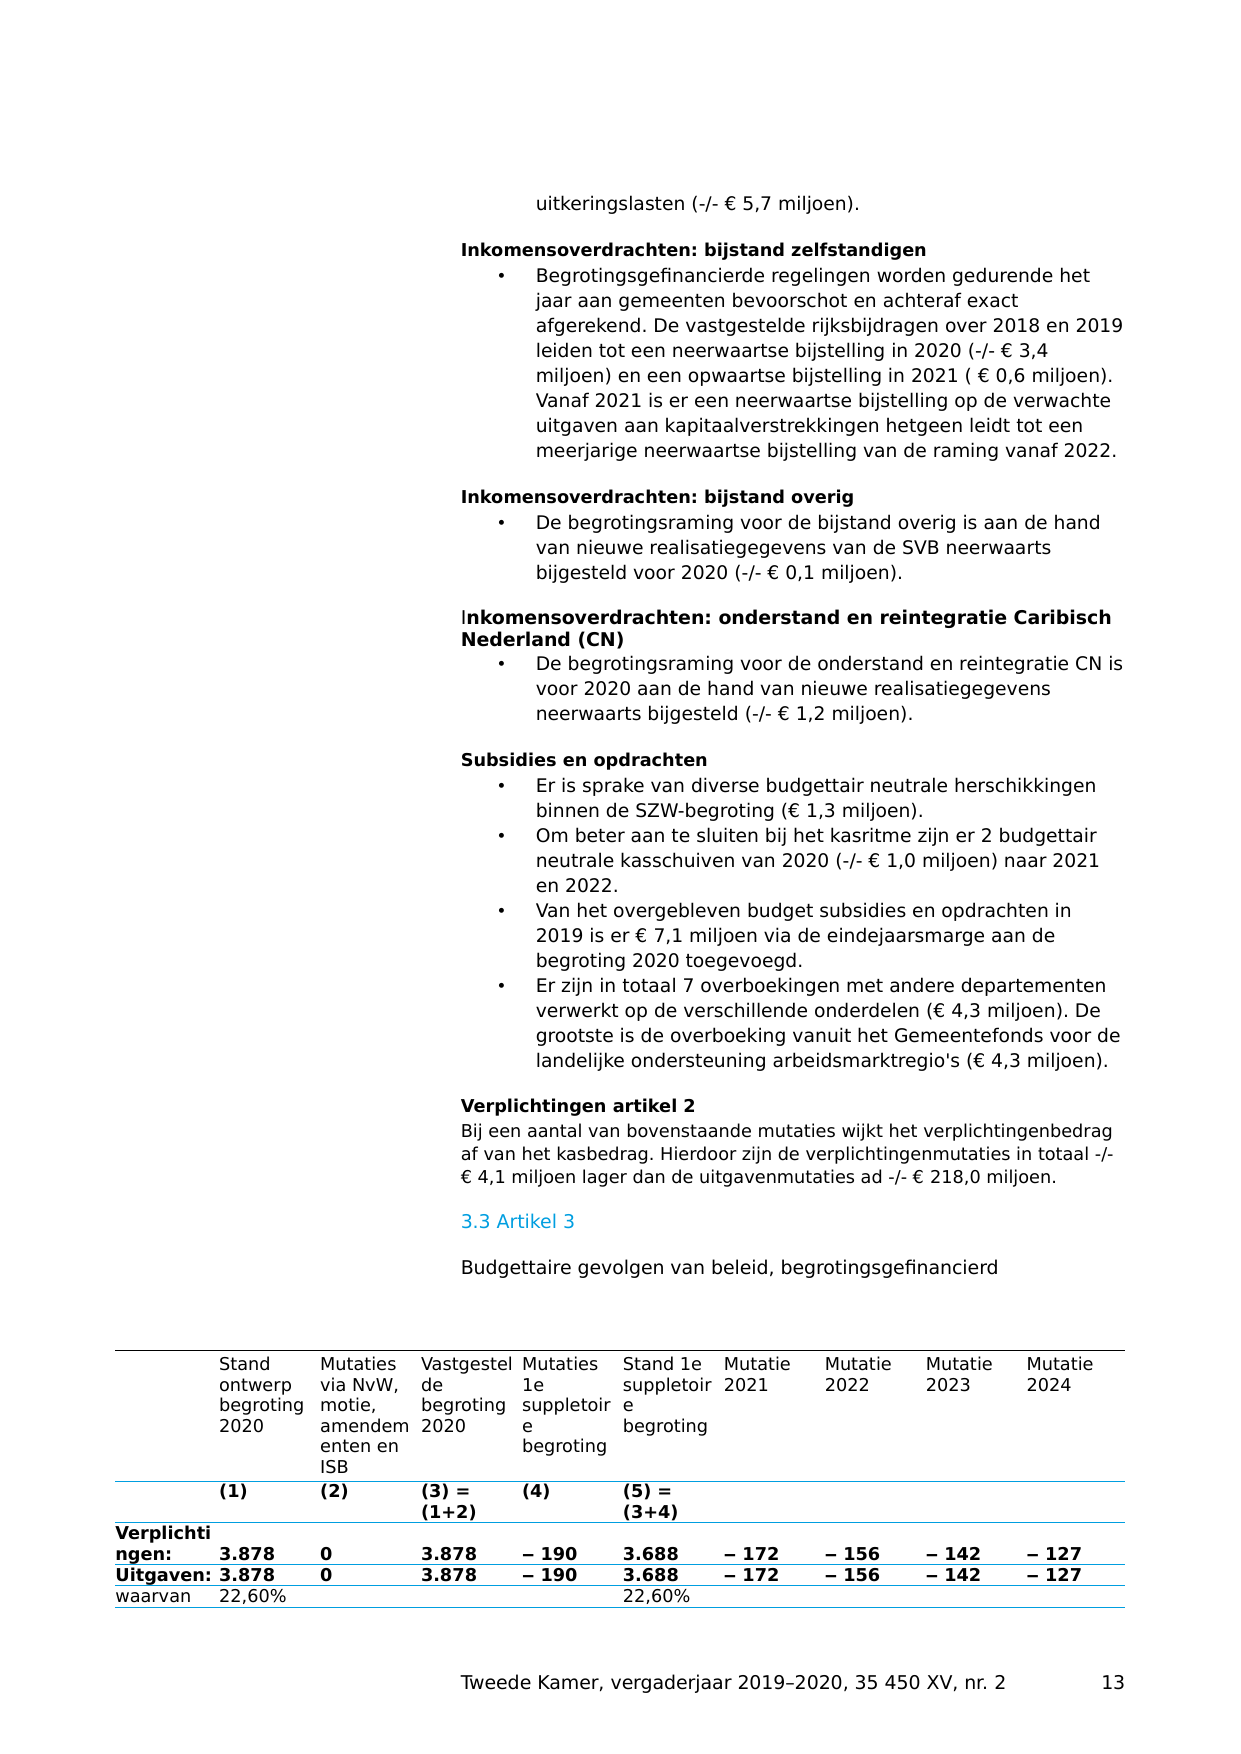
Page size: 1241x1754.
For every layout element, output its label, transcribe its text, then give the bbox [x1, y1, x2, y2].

list Om beter aan te sluiten bij het kasritme zijn er 2 budgettair neutrale kasschuiven van 2020 (-/- € 1,0 miljoen) naar 2021 en 2022. [498, 823, 1125, 898]
list De begrotingsraming voor de onderstand en reintegratie CN is voor 2020 aan de hand van nieuwe realisatiegegevens neerwaarts bijgesteld (-/- € 1,2 miljoen). [498, 651, 1125, 726]
list Er is sprake van diverse budgettair neutrale herschikkingen binnen de SZW-begroting (€ 1,3 miljoen). [498, 773, 1125, 823]
table_header Tabel 11 Budgettaire gevolgen van beleid, begrotingsgefinancierd artikel 3 Arbeidsongeschiktheid (bedragen x € 1.000) [115, 1303, 1125, 1350]
table_cell Verplichtingen: [115, 1523, 216, 1564]
text Bij een aantal van bovenstaande mutaties wijkt het verplichtingenbedrag af van het kasbedrag. Hierdoor zijn de verplichtingenmutaties in totaal -/- € 4,1 miljoen lager dan de uitgavenmutaties ad -/- € 218,0 miljoen. [461, 1119, 1125, 1188]
table_cell (5) = (3+4) [620, 1482, 721, 1522]
table_cell ‒ 156 [822, 1565, 923, 1585]
table_cell [923, 1586, 1023, 1606]
table_cell Mutaties 1e suppletoire begroting [519, 1351, 620, 1481]
table_cell Vastgestelde begroting 2020 [418, 1351, 519, 1481]
text Inkomensoverdrachten: bijstand zelfstandigen [461, 238, 1125, 261]
table_cell 3.878 [418, 1565, 519, 1585]
table_cell ‒ 190 [519, 1523, 620, 1564]
table_cell (4) [519, 1482, 620, 1522]
table_cell Mutatie 2021 [721, 1351, 822, 1481]
table_cell Mutatie 2023 [923, 1351, 1023, 1481]
table_cell [317, 1586, 418, 1606]
table_cell ‒ 127 [1024, 1523, 1125, 1564]
table_cell 3.878 [418, 1523, 519, 1564]
table_cell 3.688 [620, 1565, 721, 1585]
table_cell [418, 1586, 519, 1606]
table_cell 22,60% [620, 1586, 721, 1606]
table_cell [721, 1482, 822, 1522]
list uitkeringslasten (-/- € 5,7 miljoen). [498, 191, 1125, 216]
table_cell ‒ 172 [721, 1523, 822, 1564]
table_cell ‒ 156 [822, 1523, 923, 1564]
table_cell (2) [317, 1482, 418, 1522]
table_cell 3.878 [216, 1565, 317, 1585]
table_cell waarvan [115, 1586, 216, 1606]
list De begrotingsraming voor de bijstand overig is aan de hand van nieuwe realisatiegegevens van de SVB neerwaarts bijgesteld voor 2020 (-/- € 0,1 miljoen). [498, 510, 1125, 585]
table_cell Mutatie 2024 [1024, 1351, 1125, 1481]
table_cell ‒ 172 [721, 1565, 822, 1585]
table_cell [721, 1586, 822, 1606]
text Verplichtingen artikel 2 [461, 1094, 1125, 1117]
table_cell (1) [216, 1482, 317, 1522]
table_cell Uitgaven: [115, 1565, 216, 1585]
table_cell 3.688 [620, 1523, 721, 1564]
table_cell Mutaties via NvW, motie, amendementen en ISB [317, 1351, 418, 1481]
table_cell 22,60% [216, 1586, 317, 1606]
title Budgettaire gevolgen van beleid, begrotingsgefinancierd [461, 1257, 1125, 1279]
text Inkomensoverdrachten: onderstand en reintegratie Caribisch Nederland (CN) [461, 607, 1125, 651]
table_cell Mutatie 2022 [822, 1351, 923, 1481]
table_cell [519, 1586, 620, 1606]
list Begrotingsgefinancierde regelingen worden gedurende het jaar aan gemeenten bevoorschot en achteraf exact afgerekend. De vastgestelde rijksbijdragen over 2018 en 2019 leiden tot een neerwaartse bijstelling in 2020 (-/- € 3,4 miljoen) en een opwaartse bijstelling in 2021 ( € 0,6 miljoen). Vanaf 2021 is er een neerwaartse bijstelling op de verwachte uitgaven aan kapitaalverstrekkingen hetgeen leidt tot een meerjarige neerwaartse bijstelling van de raming vanaf 2022. [498, 263, 1125, 463]
table_cell [822, 1586, 923, 1606]
list Er zijn in totaal 7 overboekingen met andere departementen verwerkt op de verschillende onderdelen (€ 4,3 miljoen). De grootste is de overboeking vanuit het Gemeentefonds voor de landelijke ondersteuning arbeidsmarktregio's (€ 4,3 miljoen). [498, 973, 1125, 1073]
table_cell ‒ 142 [923, 1565, 1023, 1585]
table_cell 0 [317, 1523, 418, 1564]
table_cell [923, 1482, 1023, 1522]
text Subsidies en opdrachten [461, 748, 1125, 771]
table_cell [822, 1482, 923, 1522]
text Inkomensoverdrachten: bijstand overig [461, 485, 1125, 508]
table_cell ‒ 142 [923, 1523, 1023, 1564]
table_cell Stand ontwerp begroting 2020 [216, 1351, 317, 1481]
table_cell [1024, 1586, 1125, 1606]
table_cell [115, 1351, 216, 1481]
table_cell ‒ 190 [519, 1565, 620, 1585]
table_cell Stand 1e suppletoire begroting [620, 1351, 721, 1481]
table_cell [1024, 1482, 1125, 1522]
table_cell [115, 1482, 216, 1522]
table_cell 3.878 [216, 1523, 317, 1564]
table_cell ‒ 127 [1024, 1565, 1125, 1585]
table_cell (3) = (1+2) [418, 1482, 519, 1522]
list Van het overgebleven budget subsidies en opdrachten in 2019 is er € 7,1 miljoen via de eindejaarsmarge aan de begroting 2020 toegevoegd. [498, 898, 1125, 973]
title 3.3 Artikel 3 [461, 1211, 1125, 1233]
table_cell 0 [317, 1565, 418, 1585]
